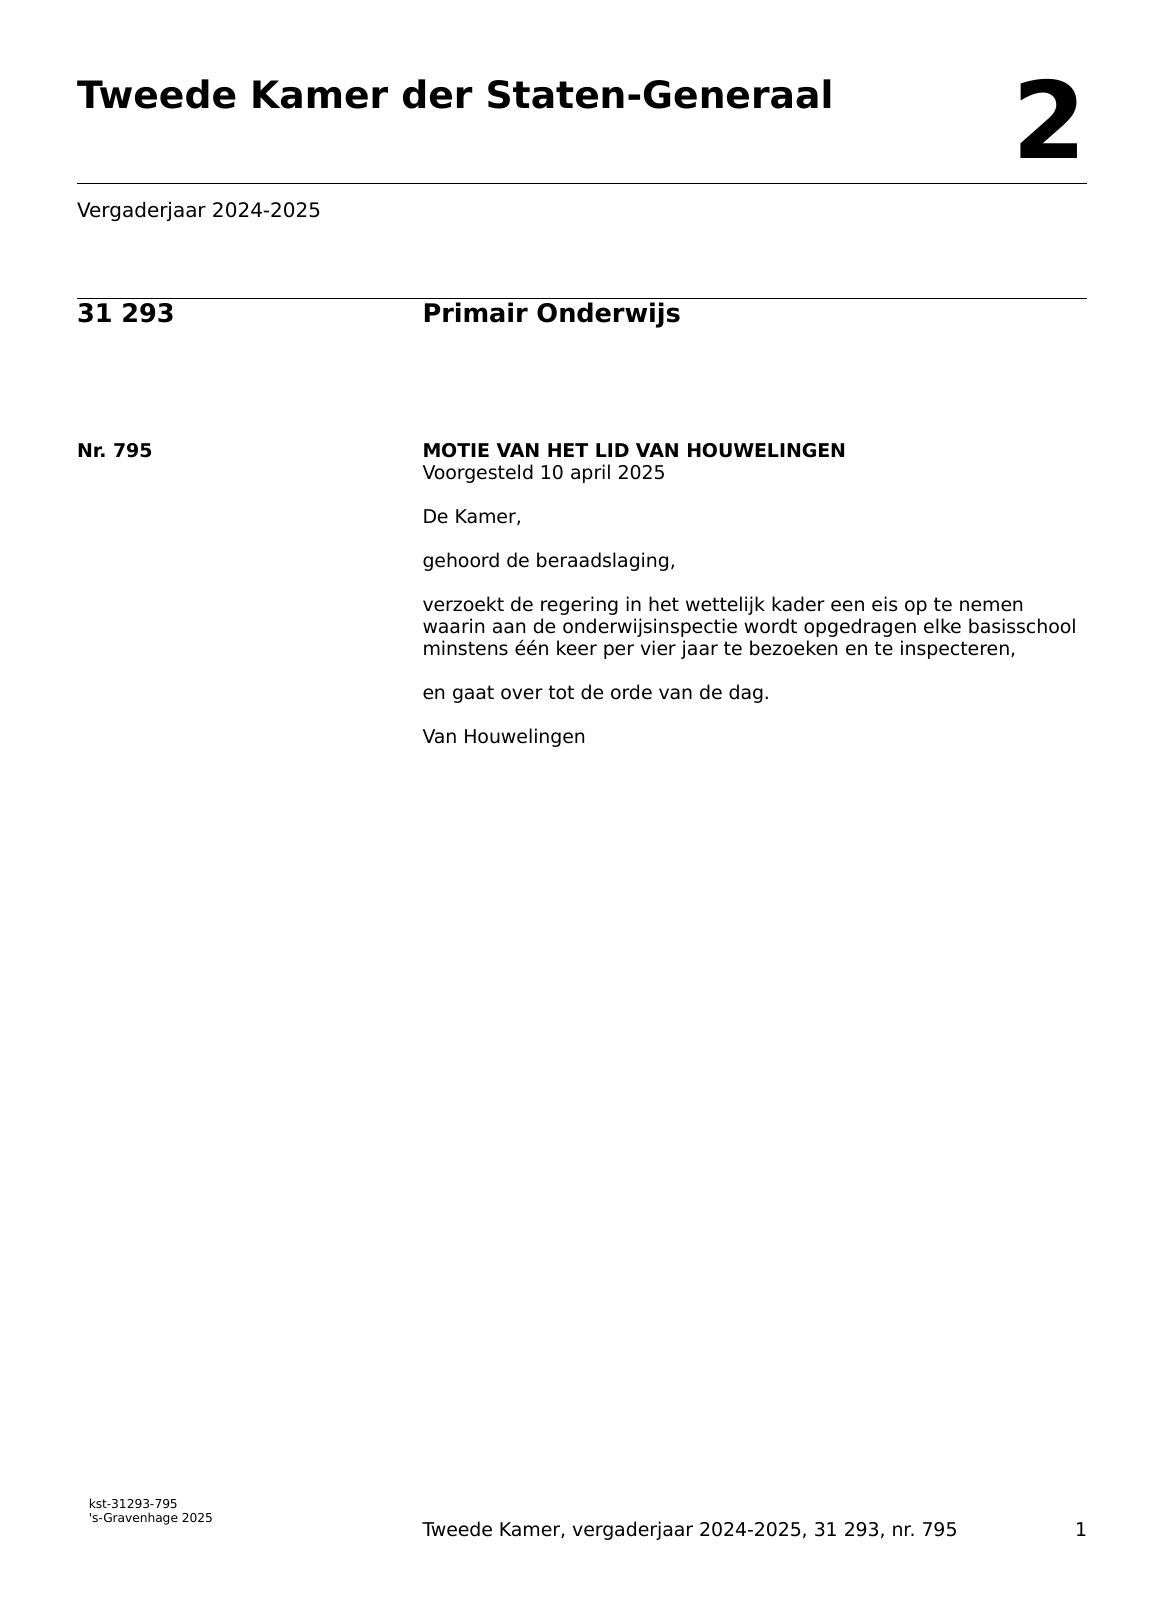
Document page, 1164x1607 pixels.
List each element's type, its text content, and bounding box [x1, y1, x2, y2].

text De Kamer, [422, 506, 1087, 528]
text en gaat over tot de orde van de dag. [422, 682, 1087, 704]
table_header Tweede Kamer der Staten-Generaal [77, 59, 886, 183]
table_cell Vergaderjaar 2024-2025 [77, 184, 1087, 298]
text kst-31293-795 [88, 1497, 323, 1511]
text Voorgesteld 10 april 2025 [422, 462, 1087, 484]
subtitle 31 293 Primair Onderwijs [77, 299, 1087, 329]
text gehoord de beraadslaging, [422, 550, 1087, 572]
text verzoekt de regering in het wettelijk kader een eis op te nemen waarin aan de onderwijsinspectie wordt opgedragen elke basisschool minstens één keer per vier jaar te bezoeken en te inspecteren, [422, 594, 1087, 660]
text 's-Gravenhage 2025 [88, 1511, 323, 1525]
text Van Houwelingen [422, 726, 1087, 748]
subtitle Nr. 795 MOTIE VAN HET LID VAN HOUWELINGEN [77, 440, 1087, 462]
table_header 2 [886, 59, 1087, 183]
